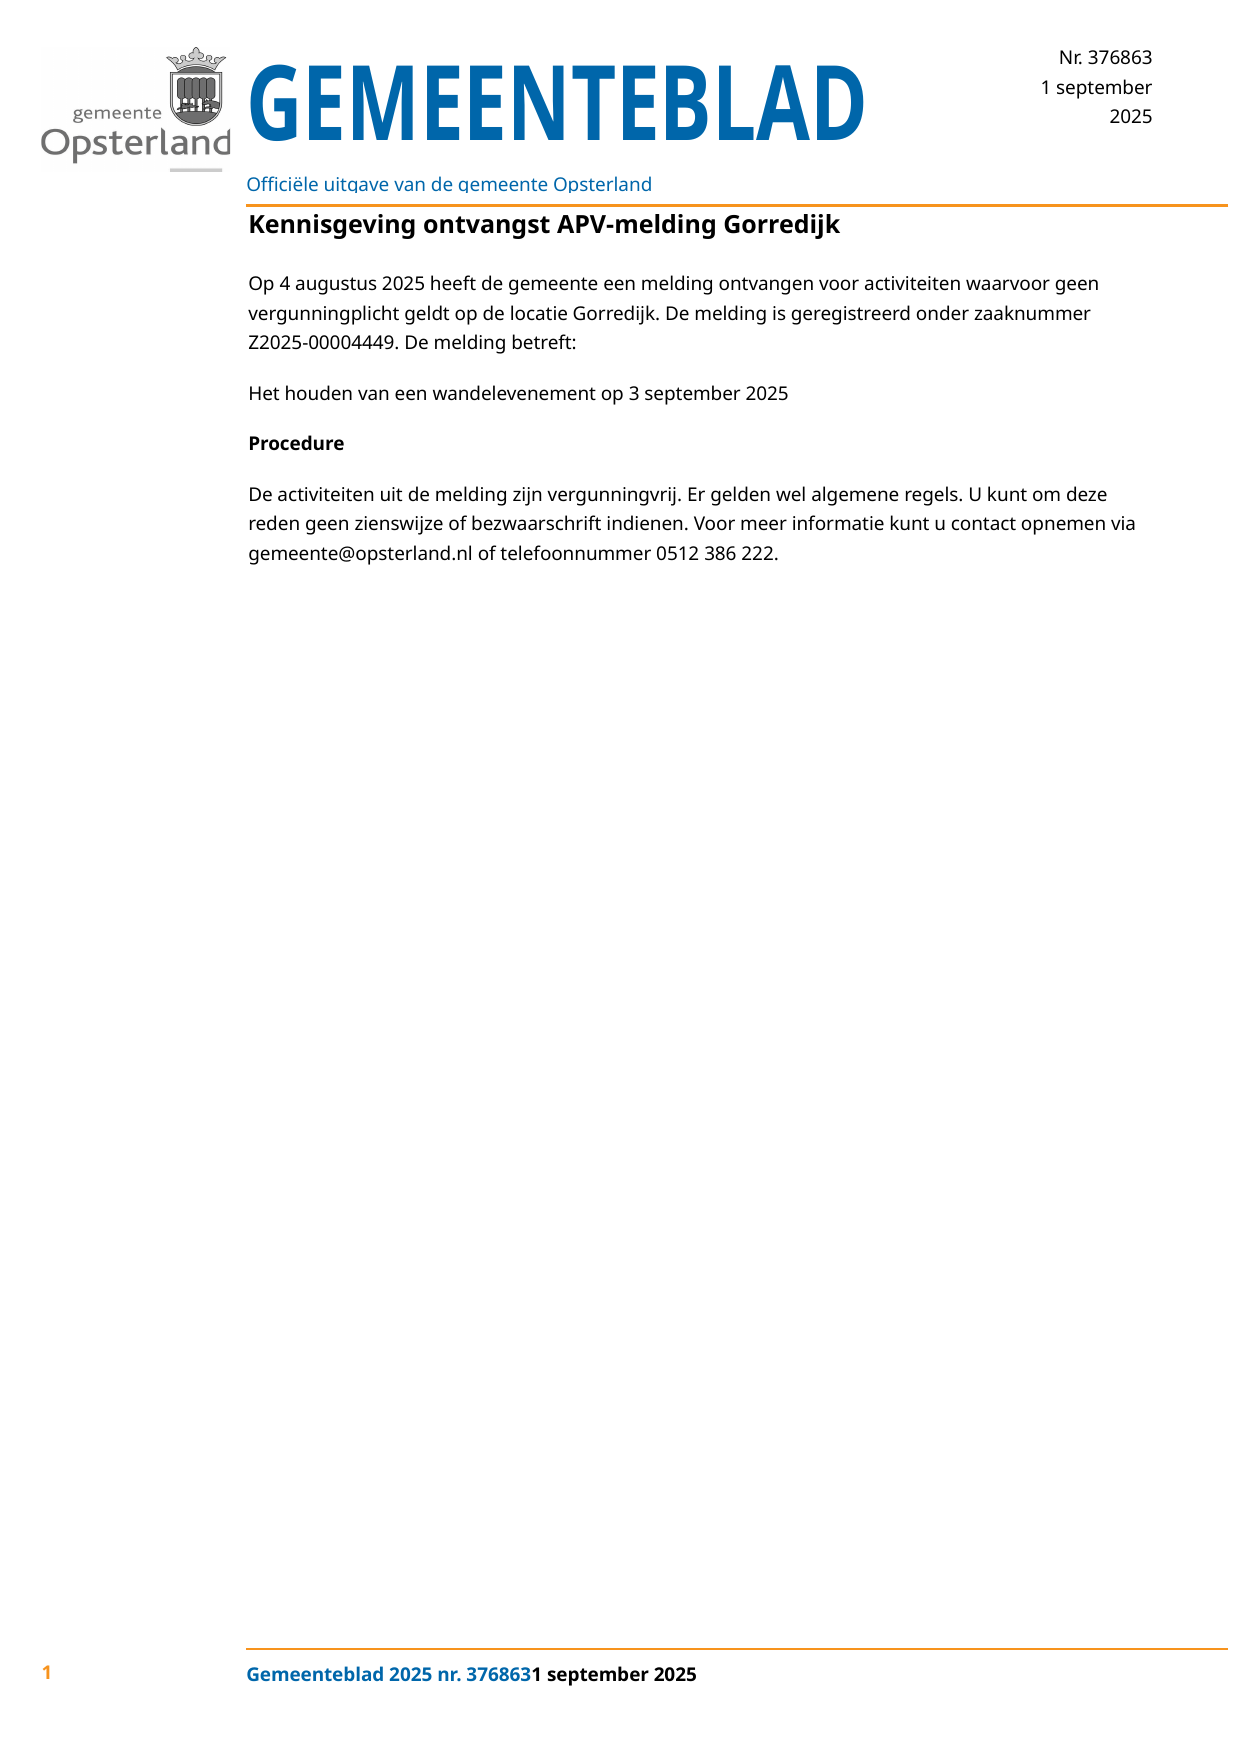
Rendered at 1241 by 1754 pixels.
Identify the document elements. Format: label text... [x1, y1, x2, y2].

text Op 4 augustus 2025 heeft de gemeente een melding ontvangen voor activiteiten waarvoor geen vergunningplicht geldt op de locatie Gorredijk. De melding is geregistreerd onder zaaknummer Z2025-00004449. De melding betreft: [248, 270, 1152, 355]
picture [41, 47, 231, 172]
text Kennisgeving ontvangst APV-melding Gorredijk [248, 207, 1152, 241]
text Procedure [248, 430, 1152, 456]
text De activiteiten uit de melding zijn vergunningvrij. Er gelden wel algemene regels. U kunt om deze reden geen zienswijze of bezwaarschrift indienen. Voor meer informatie kunt u contact opnemen via gemeente@opsterland.nl of telefoonnummer 0512 386 222. [248, 481, 1152, 566]
text Het houden van een wandelevenement op 3 september 2025 [248, 380, 1152, 406]
